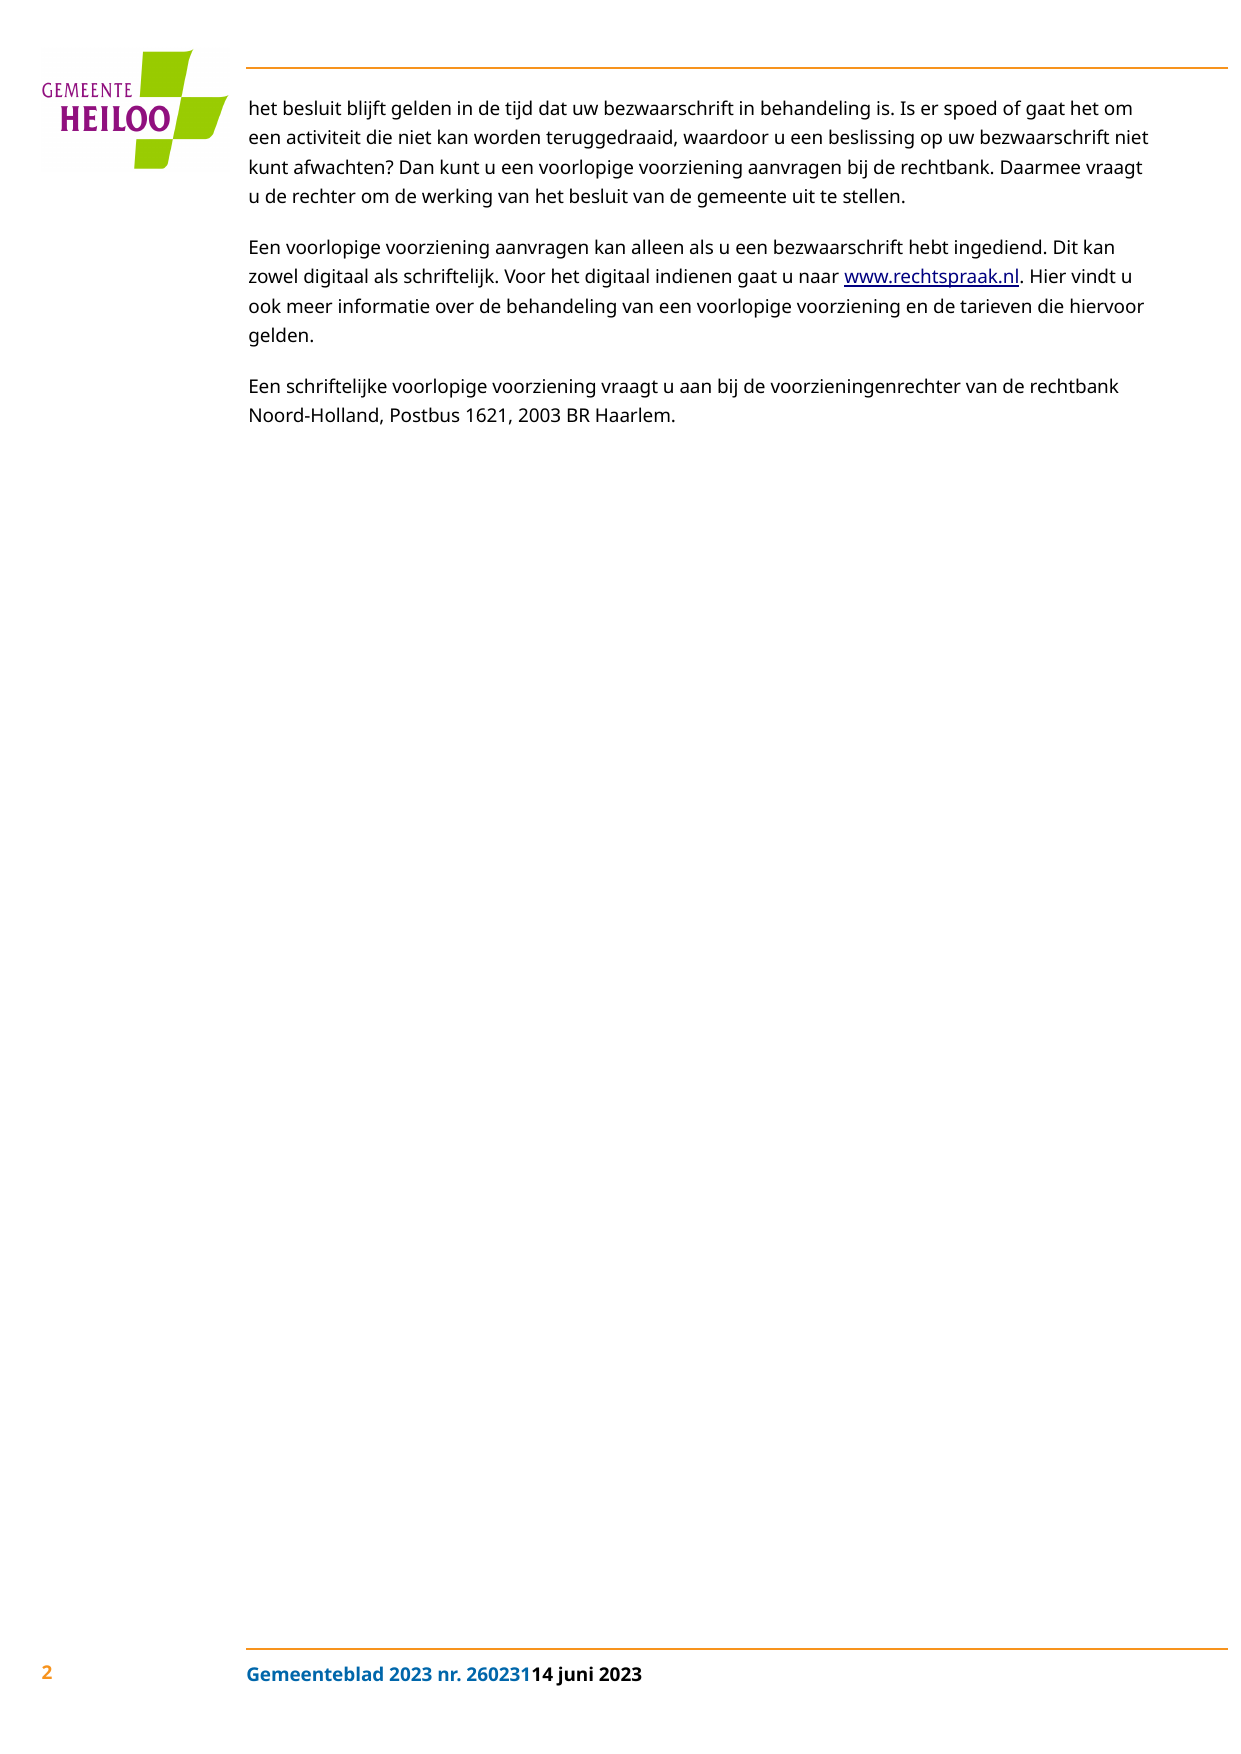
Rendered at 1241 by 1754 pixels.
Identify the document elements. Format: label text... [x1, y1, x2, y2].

text het besluit blijft gelden in de tijd dat uw bezwaarschrift in behandeling is. Is er spoed of gaat het om een activiteit die niet kan worden teruggedraaid, waardoor u een beslissing op uw bezwaarschrift niet kunt afwachten? Dan kunt u een voorlopige voorziening aanvragen bij de rechtbank. Daarmee vraagt u de rechter om de werking van het besluit van de gemeente uit te stellen. [248, 95, 1152, 209]
text Een schriftelijke voorlopige voorziening vraagt u aan bij de voorzieningenrechter van de rechtbank Noord-Holland, Postbus 1621, 2003 BR Haarlem. [248, 373, 1152, 428]
picture [41, 47, 231, 172]
text Een voorlopige voorziening aanvragen kan alleen als u een bezwaarschrift hebt ingediend. Dit kan zowel digitaal als schriftelijk. Voor het digitaal indienen gaat u naar www.rechtspraak.nl. Hier vindt u ook meer informatie over de behandeling van een voorlopige voorziening en de tarieven die hiervoor gelden. [248, 234, 1152, 348]
